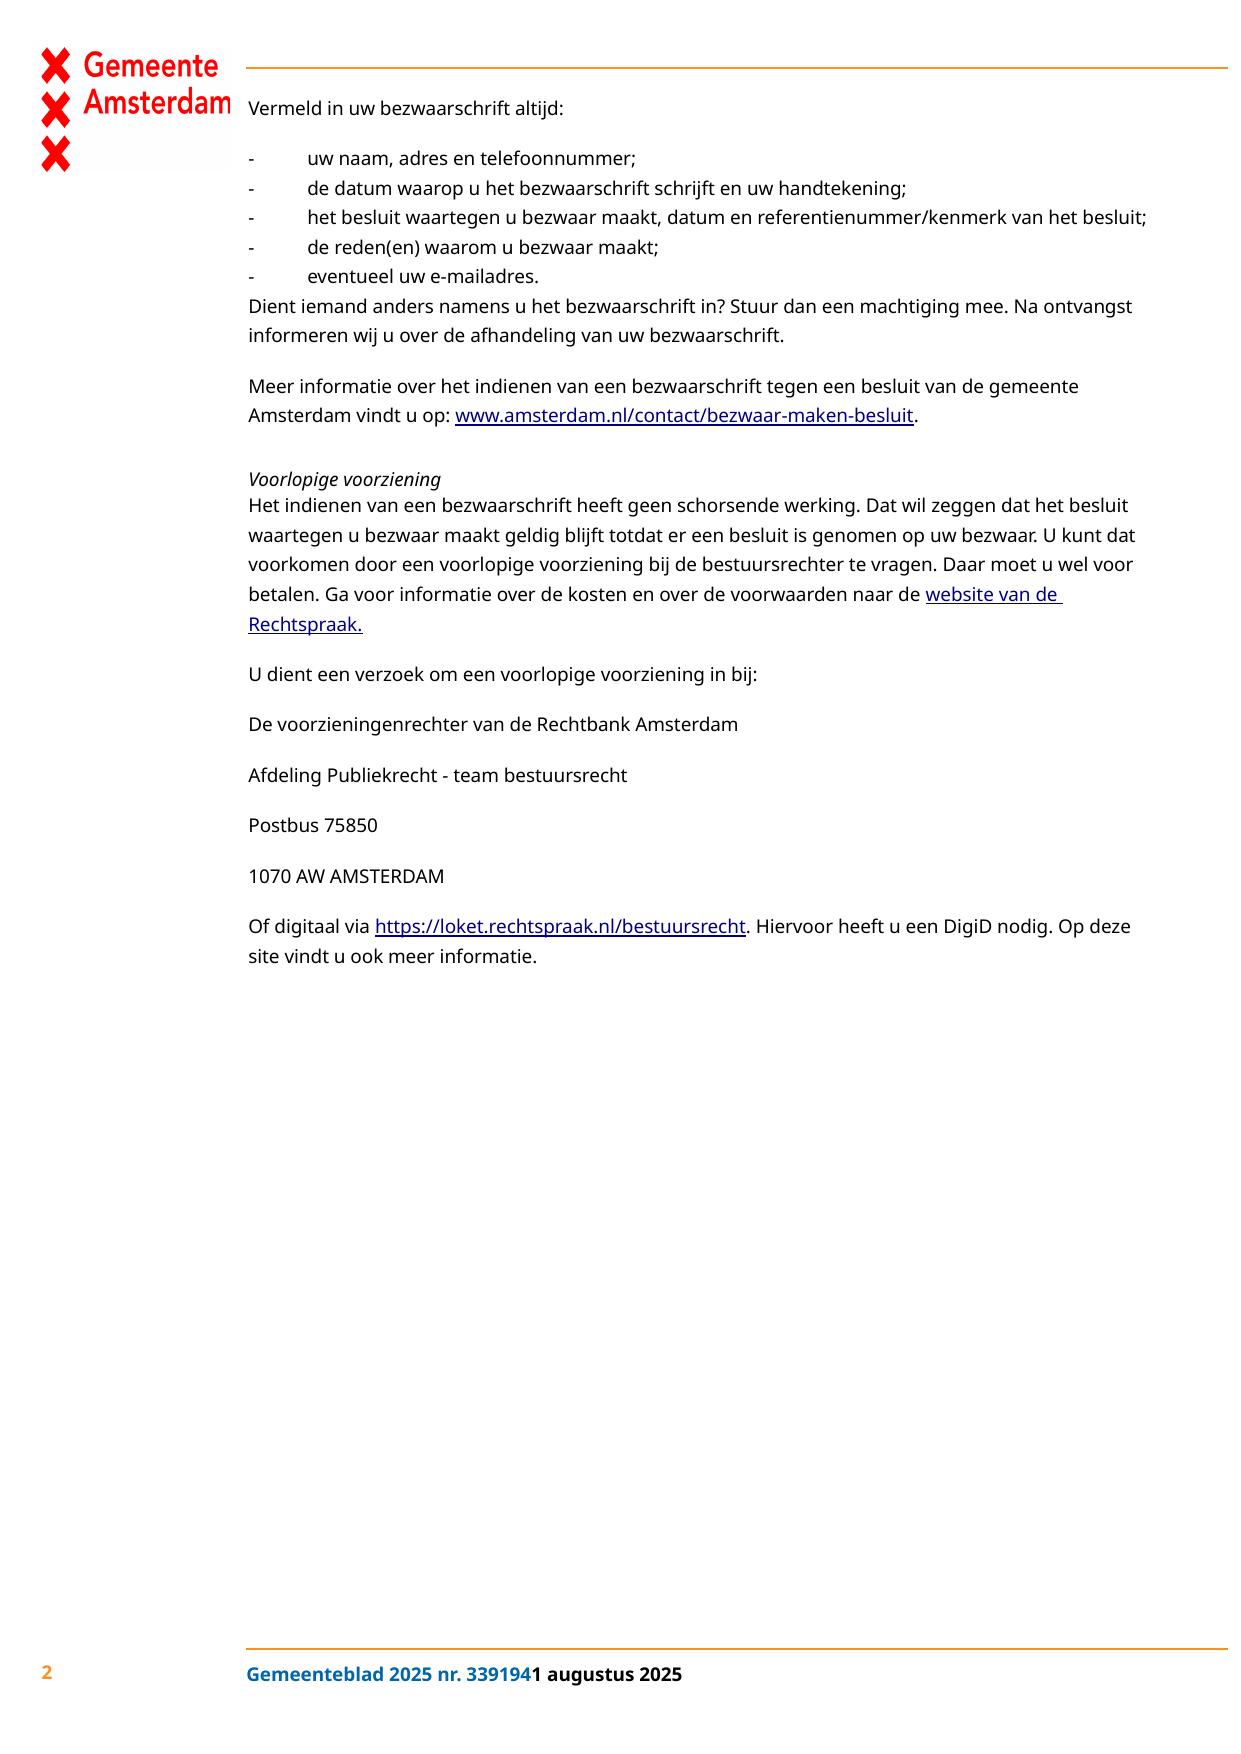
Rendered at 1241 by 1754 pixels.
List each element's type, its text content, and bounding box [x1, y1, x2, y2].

picture [41, 47, 231, 172]
text Het indienen van een bezwaarschrift heeft geen schorsende werking. Dat wil zeggen dat het besluit waartegen u bezwaar maakt geldig blijft totdat er een besluit is genomen op uw bezwaar. U kunt dat voorkomen door een voorlopige voorziening bij de bestuursrechter te vragen. Daar moet u wel voor betalen. Ga voor informatie over de kosten en over de voorwaarden naar de website van de Rechtspraak. [248, 492, 1152, 636]
list het besluit waartegen u bezwaar maakt, datum en referentienummer/kenmerk van het besluit; [248, 204, 1152, 230]
list de reden(en) waarom u bezwaar maakt; [248, 234, 1152, 260]
text Afdeling Publiekrecht - team bestuursrecht [248, 762, 1152, 788]
text Vermeld in uw bezwaarschrift altijd: [248, 95, 1152, 121]
text Of digitaal via https://loket.rechtspraak.nl/bestuursrecht. Hiervoor heeft u een DigiD nodig. Op deze site vindt u ook meer informatie. [248, 913, 1152, 968]
text De voorzieningenrechter van de Rechtbank Amsterdam [248, 712, 1152, 737]
text Meer informatie over het indienen van een bezwaarschrift tegen een besluit van de gemeente Amsterdam vindt u op: www.amsterdam.nl/contact/bezwaar-maken-besluit. [248, 373, 1152, 428]
text Dient iemand anders namens u het bezwaarschrift in? Stuur dan een machtiging mee. Na ontvangst informeren wij u over de afhandeling van uw bezwaarschrift. [248, 293, 1152, 348]
list eventueel uw e-mailadres. [248, 263, 1152, 289]
list de datum waarop u het bezwaarschrift schrijft en uw handtekening; [248, 175, 1152, 201]
list uw naam, adres en telefoonnummer; [248, 145, 1152, 171]
text Voorlopige voorziening [248, 467, 1152, 492]
text Postbus 75850 [248, 812, 1152, 838]
text 1070 AW AMSTERDAM [248, 863, 1152, 888]
text U dient een verzoek om een voorlopige voorziening in bij: [248, 661, 1152, 687]
